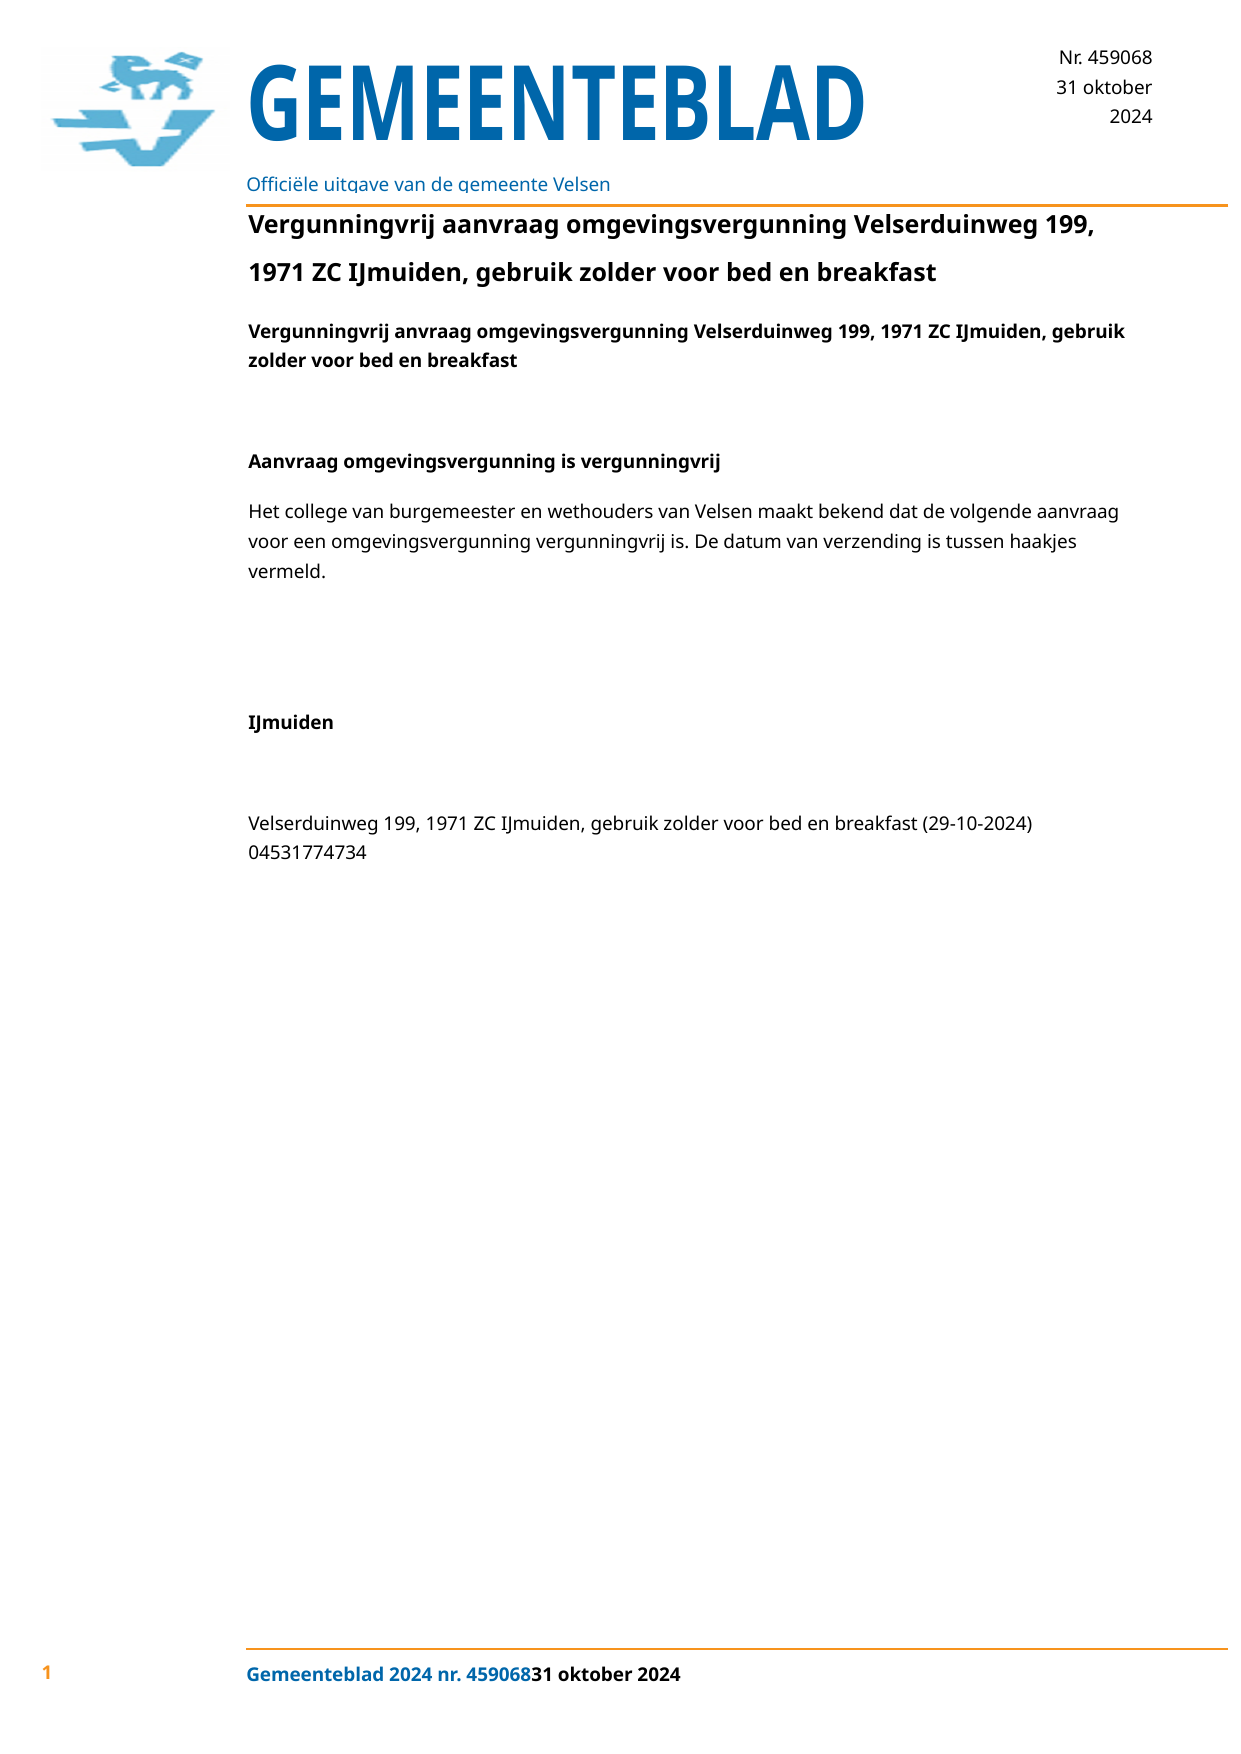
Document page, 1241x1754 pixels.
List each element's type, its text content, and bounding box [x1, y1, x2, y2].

text IJmuiden [248, 709, 1152, 735]
text Velserduinweg 199, 1971 ZC IJmuiden, gebruik zolder voor bed en breakfast (29-10-2024) 04531774734 [248, 810, 1152, 865]
text Vergunningvrij anvraag omgevingsvergunning Velserduinweg 199, 1971 ZC IJmuiden, gebruik zolder voor bed en breakfast [248, 318, 1152, 373]
picture [41, 47, 231, 172]
text Het college van burgemeester en wethouders van Velsen maakt bekend dat de volgende aanvraag voor een omgevingsvergunning vergunningvrij is. De datum van verzending is tussen haakjes vermeld. [248, 499, 1152, 584]
text Aanvraag omgevingsvergunning is vergunningvrij [248, 448, 1152, 474]
text Vergunningvrij aanvraag omgevingsvergunning Velserduinweg 199, 1971 ZC IJmuiden, gebruik zolder voor bed en breakfast [248, 207, 1152, 288]
